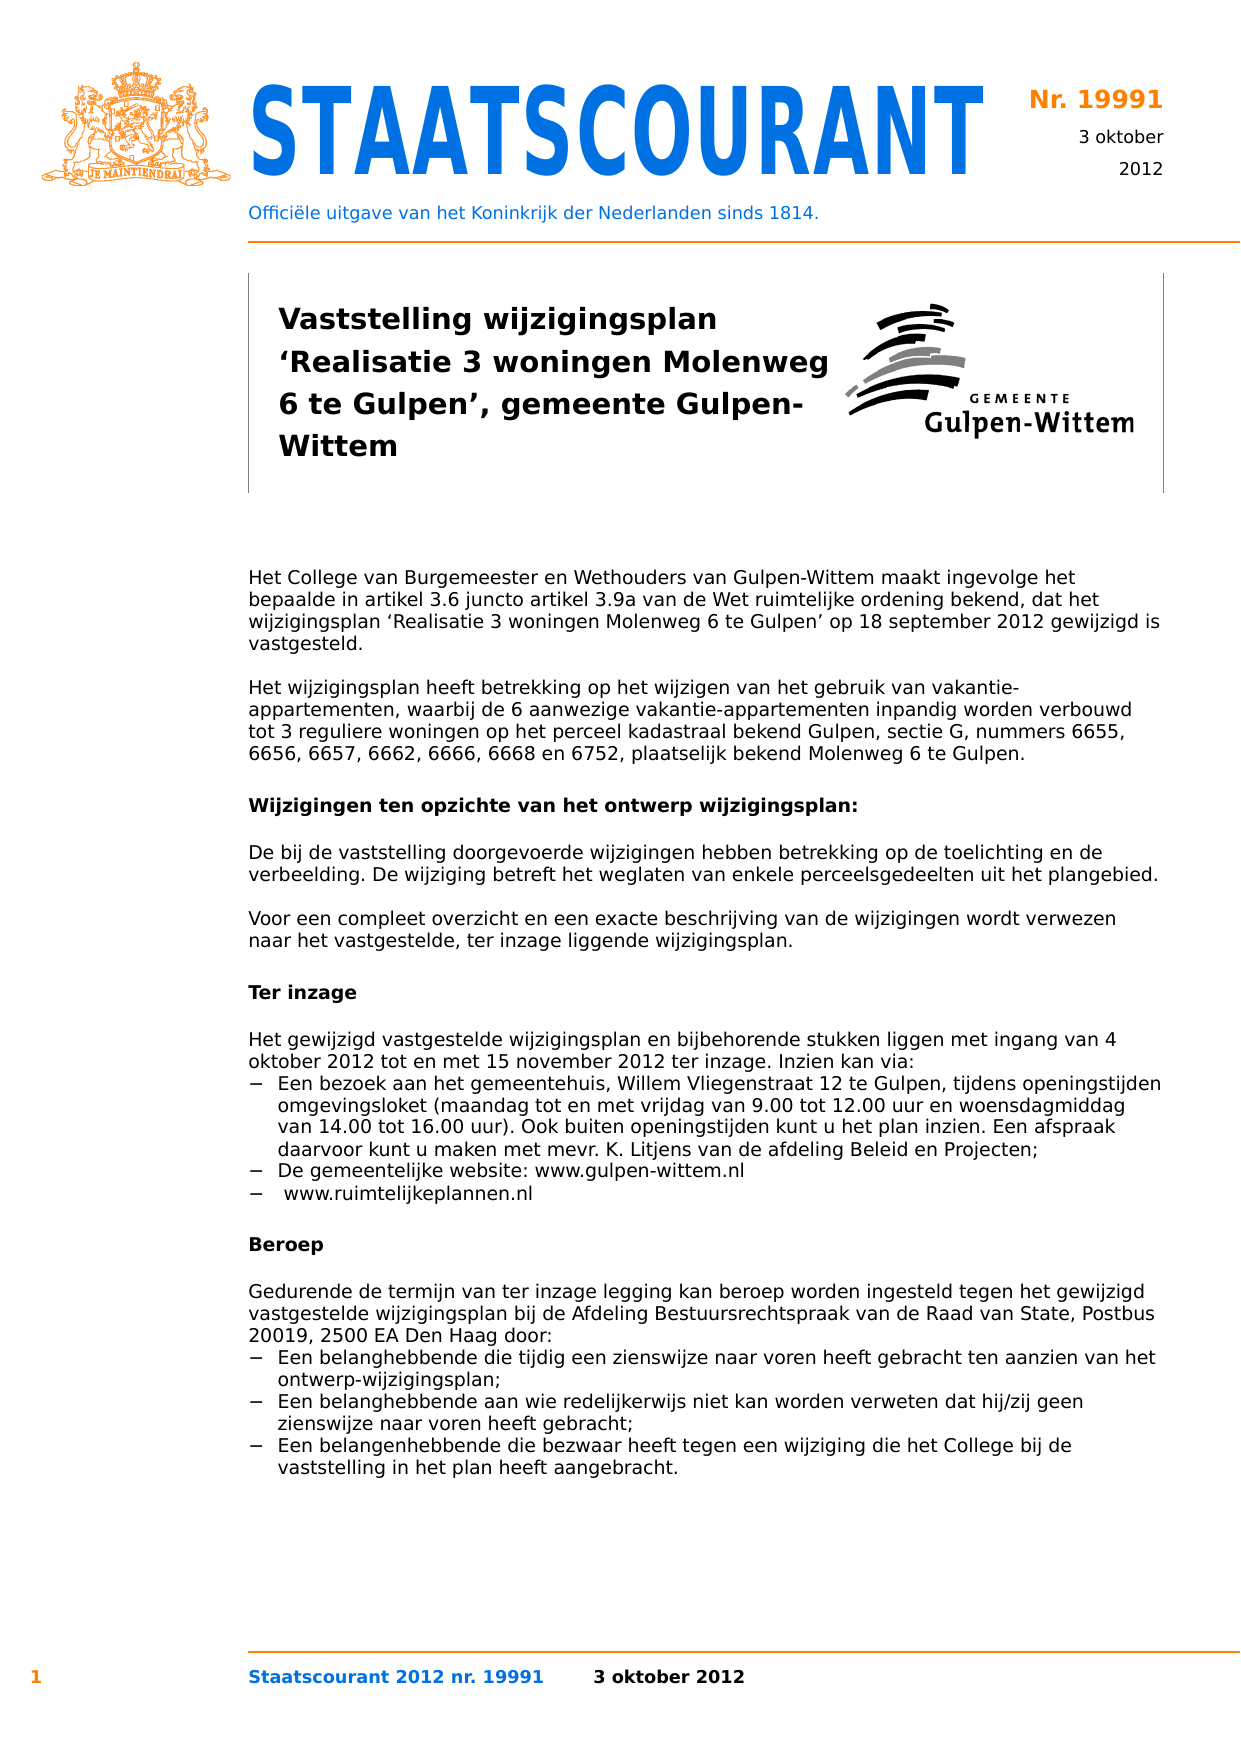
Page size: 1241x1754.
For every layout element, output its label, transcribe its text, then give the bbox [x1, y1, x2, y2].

text Voor een compleet overzicht en een exacte beschrijving van de wijzigingen wordt verwezen naar het vastgestelde, ter inzage liggende wijzigingsplan. [248, 908, 1163, 952]
text − Een bezoek aan het gemeentehuis, Willem Vliegenstraat 12 te Gulpen, tijdens openingstijden omgevingsloket (maandag tot en met vrijdag van 9.00 tot 12.00 uur en woensdagmiddag van 14.00 tot 16.00 uur). Ook buiten openingstijden kunt u het plan inzien. Een afspraak daarvoor kunt u maken met mevr. K. Litjens van de afdeling Beleid en Projecten; [248, 1072, 1163, 1160]
text − Een belanghebbende aan wie redelijkerwijs niet kan worden verweten dat hij/zij geen zienswijze naar voren heeft gebracht; [248, 1391, 1163, 1435]
picture [844, 302, 1134, 439]
text Het College van Burgemeester en Wethouders van Gulpen-Wittem maakt ingevolge het bepaalde in artikel 3.6 juncto artikel 3.9a van de Wet ruimtelijke ordening bekend, dat het wijzigingsplan ‘Realisatie 3 woningen Molenweg 6 te Gulpen’ op 18 september 2012 gewijzigd is vastgesteld. [248, 567, 1163, 655]
text De bij de vaststelling doorgevoerde wijzigingen hebben betrekking op de toelichting en de verbeelding. De wijziging betreft het weglaten van enkele perceelsgedeelten uit het plangebied. [248, 842, 1163, 886]
table_header Nr. 19991 [998, 62, 1240, 121]
text Gedurende de termijn van ter inzage legging kan beroep worden ingesteld tegen het gewijzigd vastgestelde wijzigingsplan bij de Afdeling Bestuursrechtspraak van de Raad van State, Postbus 20019, 2500 EA Den Haag door: [248, 1281, 1163, 1347]
text − Een belanghebbende die tijdig een zienswijze naar voren heeft gebracht ten aanzien van het ontwerp-wijzigingsplan; [248, 1347, 1163, 1391]
subtitle Beroep [248, 1234, 1163, 1256]
subtitle Vaststelling wijzigingsplan ‘Realisatie 3 woningen Molenweg 6 te Gulpen’, gemeente Gulpen-Wittem [249, 273, 1163, 493]
table_cell 3 oktober [998, 121, 1240, 153]
text Het gewijzigd vastgestelde wijzigingsplan en bijbehorende stukken liggen met ingang van 4 oktober 2012 tot en met 15 november 2012 ter inzage. Inzien kan via: [248, 1028, 1163, 1072]
text − www.ruimtelijkeplannen.nl [248, 1182, 1163, 1204]
subtitle Wijzigingen ten opzichte van het ontwerp wijzigingsplan: [248, 795, 1163, 817]
text Het wijzigingsplan heeft betrekking op het wijzigen van het gebruik van vakantie-appartementen, waarbij de 6 aanwezige vakantie-appartementen inpandig worden verbouwd tot 3 reguliere woningen op het perceel kadastraal bekend Gulpen, sectie G, nummers 6655, 6656, 6657, 6662, 6666, 6668 en 6752, plaatselijk bekend Molenweg 6 te Gulpen. [248, 677, 1163, 765]
text − De gemeentelijke website: www.gulpen-wittem.nl [248, 1160, 1163, 1182]
table_header [25, 62, 248, 241]
table_cell Officiële uitgave van het Koninkrijk der Nederlanden sinds 1814. [248, 203, 1240, 241]
subtitle Ter inzage [248, 982, 1163, 1003]
table_cell 2012 [998, 153, 1240, 203]
picture [41, 62, 231, 186]
text − Een belangenhebbende die bezwaar heeft tegen een wijziging die het College bij de vaststelling in het plan heeft aangebracht. [248, 1435, 1163, 1479]
table_header STAATSCOURANT [248, 62, 998, 203]
